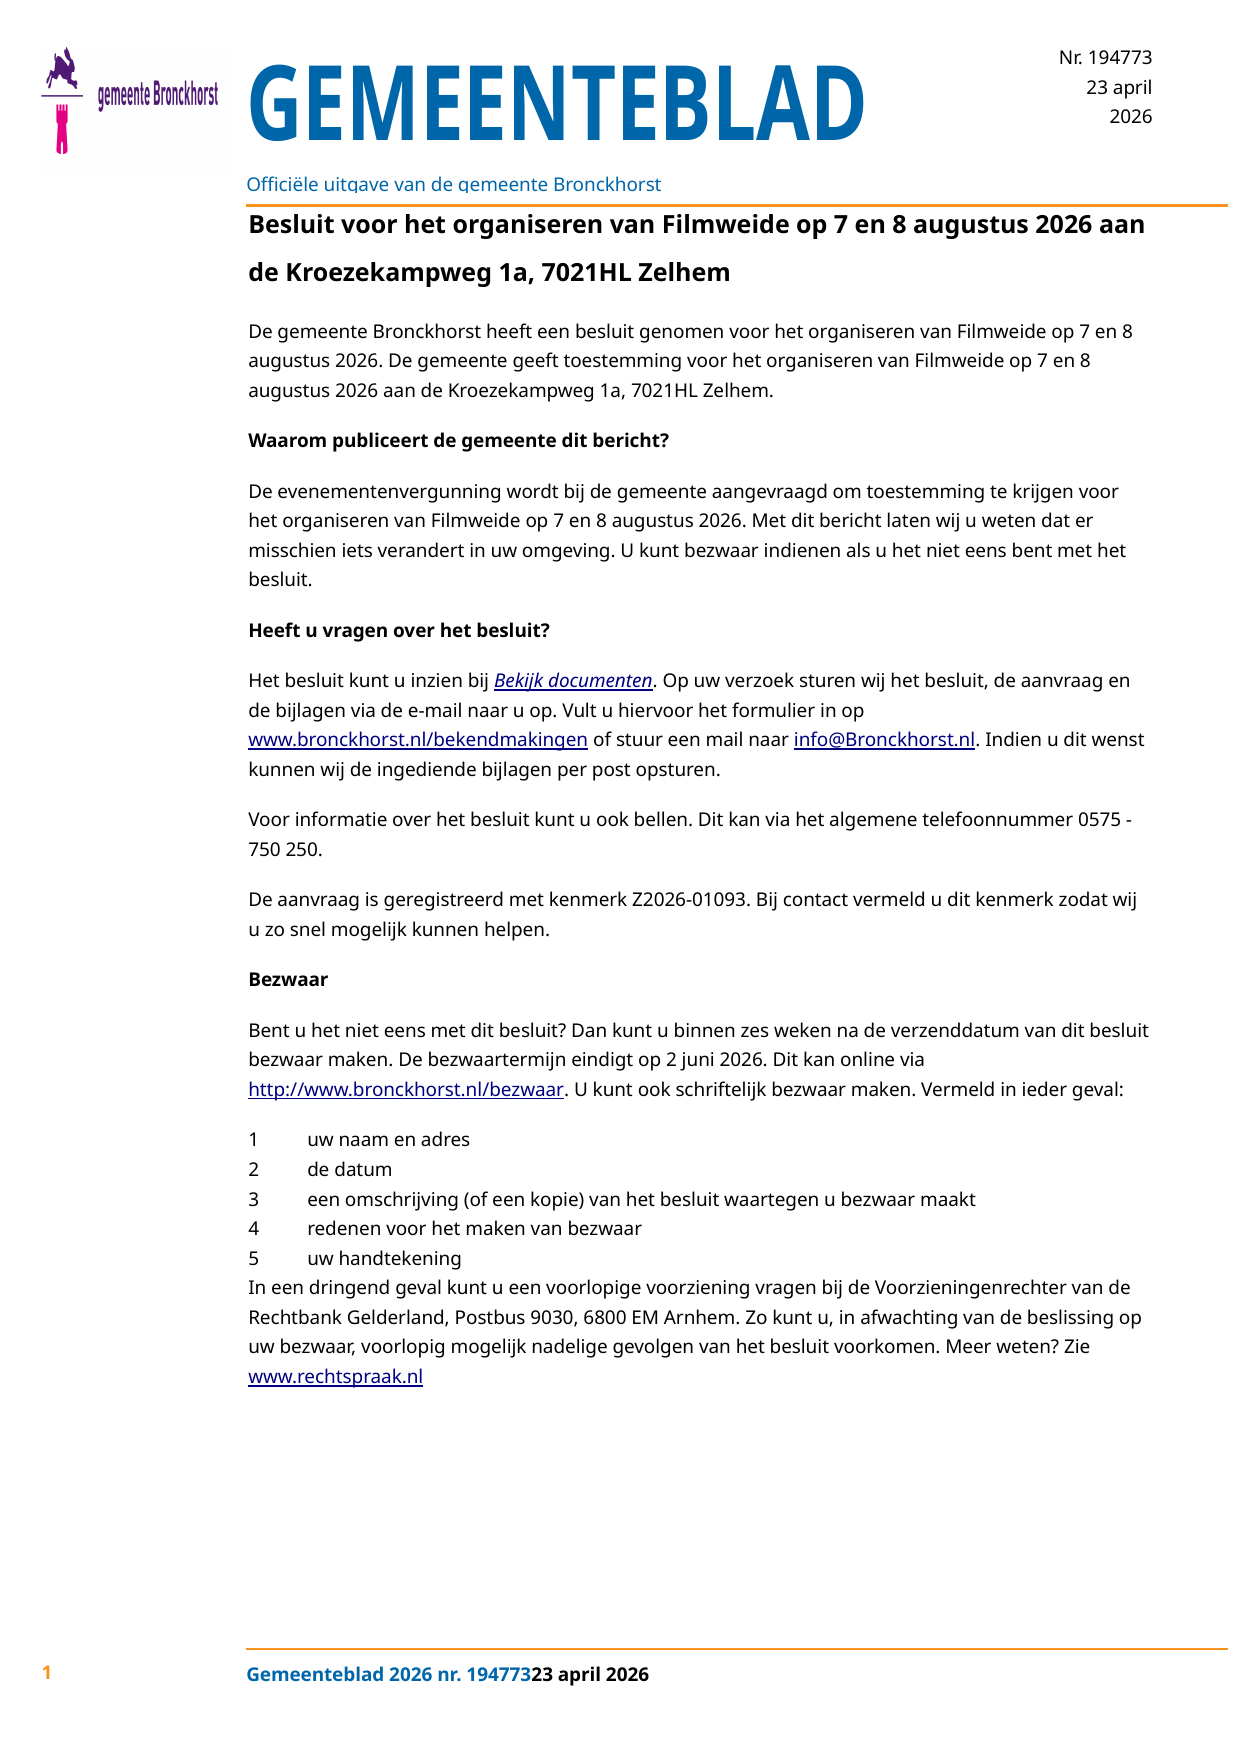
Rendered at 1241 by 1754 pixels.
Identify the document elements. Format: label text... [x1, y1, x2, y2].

text Het besluit kunt u inzien bij Bekijk documenten. Op uw verzoek sturen wij het besluit, de aanvraag en de bijlagen via de e-mail naar u op. Vult u hiervoor het formulier in op www.bronckhorst.nl/bekendmakingen of stuur een mail naar info@Bronckhorst.nl. Indien u dit wenst kunnen wij de ingediende bijlagen per post opsturen. [248, 667, 1152, 782]
text De gemeente Bronckhorst heeft een besluit genomen voor het organiseren van Filmweide op 7 en 8 augustus 2026. De gemeente geeft toestemming voor het organiseren van Filmweide op 7 en 8 augustus 2026 aan de Kroezekampweg 1a, 7021HL Zelhem. [248, 318, 1152, 403]
list een omschrijving (of een kopie) van het besluit waartegen u bezwaar maakt [248, 1186, 1152, 1212]
list uw handtekening [248, 1245, 1152, 1271]
text Heeft u vragen over het besluit? [248, 617, 1152, 643]
text In een dringend geval kunt u een voorlopige voorziening vragen bij de Voorzieningenrechter van de Rechtbank Gelderland, Postbus 9030, 6800 EM Arnhem. Zo kunt u, in afwachting van de beslissing op uw bezwaar, voorlopig mogelijk nadelige gevolgen van het besluit voorkomen. Meer weten? Zie www.rechtspraak.nl [248, 1274, 1152, 1389]
text Waarom publiceert de gemeente dit bericht? [248, 427, 1152, 453]
picture [41, 47, 231, 172]
text De evenementenvergunning wordt bij de gemeente aangevraagd om toestemming te krijgen voor het organiseren van Filmweide op 7 en 8 augustus 2026. Met dit bericht laten wij u weten dat er misschien iets verandert in uw omgeving. U kunt bezwaar indienen als u het niet eens bent met het besluit. [248, 478, 1152, 592]
text Bezwaar [248, 967, 1152, 992]
text Bent u het niet eens met dit besluit? Dan kunt u binnen zes weken na de verzenddatum van dit besluit bezwaar maken. De bezwaartermijn eindigt op 2 juni 2026. Dit kan online via http://www.bronckhorst.nl/bezwaar. U kunt ook schriftelijk bezwaar maken. Vermeld in ieder geval: [248, 1017, 1152, 1102]
text Besluit voor het organiseren van Filmweide op 7 en 8 augustus 2026 aan de Kroezekampweg 1a, 7021HL Zelhem [248, 207, 1152, 288]
list redenen voor het maken van bezwaar [248, 1215, 1152, 1241]
list de datum [248, 1156, 1152, 1182]
list uw naam en adres [248, 1127, 1152, 1152]
text Voor informatie over het besluit kunt u ook bellen. Dit kan via het algemene telefoonnummer 0575 - 750 250. [248, 807, 1152, 862]
text De aanvraag is geregistreerd met kenmerk Z2026-01093. Bij contact vermeld u dit kenmerk zodat wij u zo snel mogelijk kunnen helpen. [248, 887, 1152, 942]
